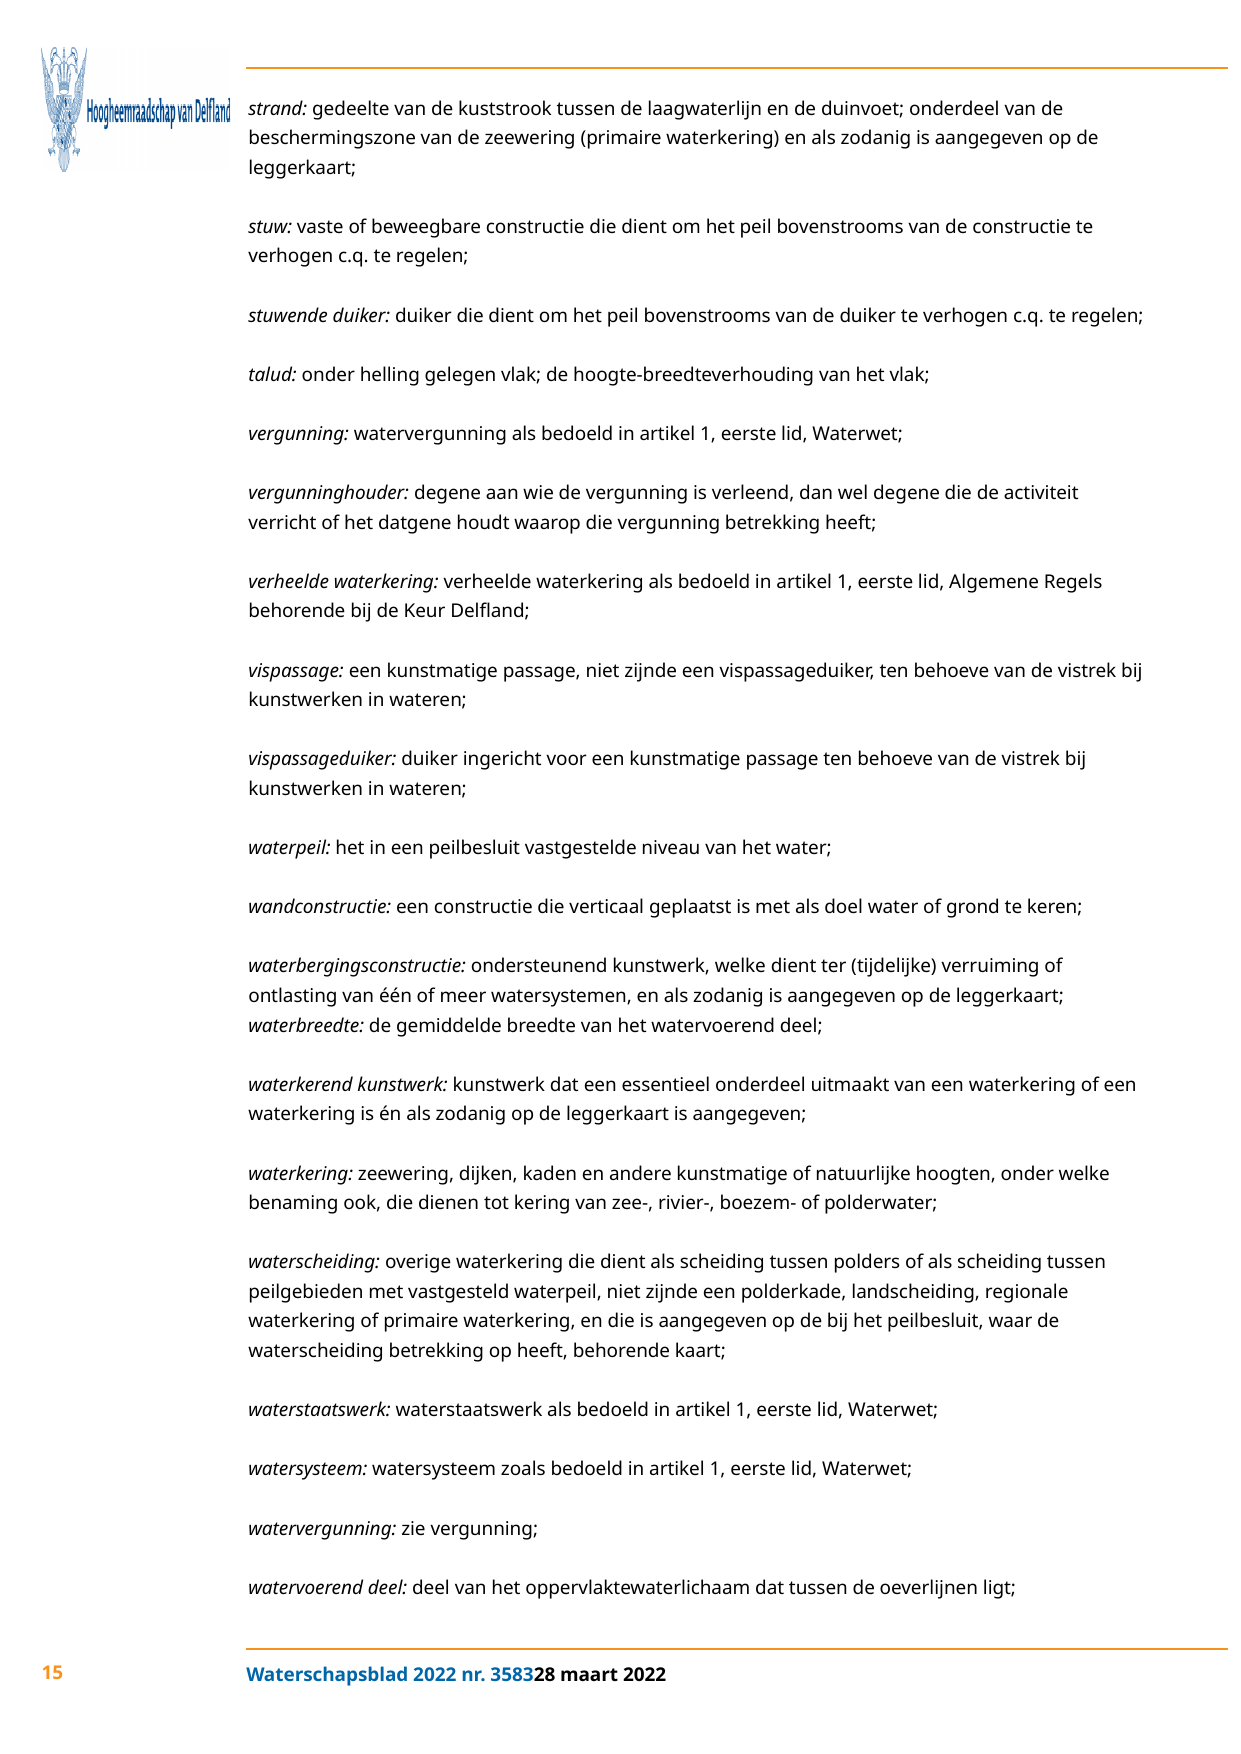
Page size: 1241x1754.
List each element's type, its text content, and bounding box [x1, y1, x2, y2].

text vergunning: watervergunning als bedoeld in artikel 1, eerste lid, Waterwet; [248, 420, 1152, 446]
text waterstaatswerk: waterstaatswerk als bedoeld in artikel 1, eerste lid, Waterwet; [248, 1396, 1152, 1422]
text vergunninghouder: degene aan wie de vergunning is verleend, dan wel degene die de activiteit verricht of het datgene houdt waarop die vergunning betrekking heeft; [248, 479, 1152, 535]
text vispassageduiker: duiker ingericht voor een kunstmatige passage ten behoeve van de vistrek bij kunstwerken in wateren; [248, 746, 1152, 801]
text strand: gedeelte van de kuststrook tussen de laagwaterlijn en de duinvoet; onderdeel van de beschermingszone van de zeewering (primaire waterkering) en als zodanig is aangegeven op de leggerkaart; [248, 95, 1152, 180]
text waterbergingsconstructie: ondersteunend kunstwerk, welke dient ter (tijdelijke) verruiming of ontlasting van één of meer watersystemen, en als zodanig is aangegeven op de leggerkaart; [248, 953, 1152, 1008]
text watervoerend deel: deel van het oppervlaktewaterlichaam dat tussen de oeverlijnen ligt; [248, 1574, 1152, 1600]
picture [41, 47, 231, 172]
text stuwende duiker: duiker die dient om het peil bovenstrooms van de duiker te verhogen c.q. te regelen; [248, 302, 1152, 328]
text talud: onder helling gelegen vlak; de hoogte-breedteverhouding van het vlak; [248, 361, 1152, 387]
text verheelde waterkering: verheelde waterkering als bedoeld in artikel 1, eerste lid, Algemene Regels behorende bij de Keur Delfland; [248, 568, 1152, 623]
text waterbreedte: de gemiddelde breedte van het watervoerend deel; [248, 1012, 1152, 1038]
text watervergunning: zie vergunning; [248, 1515, 1152, 1541]
text waterpeil: het in een peilbesluit vastgestelde niveau van het water; [248, 834, 1152, 860]
text stuw: vaste of beweegbare constructie die dient om het peil bovenstrooms van de constructie te verhogen c.q. te regelen; [248, 213, 1152, 268]
text waterkerend kunstwerk: kunstwerk dat een essentieel onderdeel uitmaakt van een waterkering of een waterkering is én als zodanig op de leggerkaart is aangegeven; [248, 1071, 1152, 1126]
text vispassage: een kunstmatige passage, niet zijnde een vispassageduiker, ten behoeve van de vistrek bij kunstwerken in wateren; [248, 657, 1152, 712]
text wandconstructie: een constructie die verticaal geplaatst is met als doel water of grond te keren; [248, 893, 1152, 919]
text waterkering: zeewering, dijken, kaden en andere kunstmatige of natuurlijke hoogten, onder welke benaming ook, die dienen tot kering van zee-, rivier-, boezem- of polderwater; [248, 1160, 1152, 1215]
text waterscheiding: overige waterkering die dient als scheiding tussen polders of als scheiding tussen peilgebieden met vastgesteld waterpeil, niet zijnde een polderkade, landscheiding, regionale waterkering of primaire waterkering, en die is aangegeven op de bij het peilbesluit, waar de waterscheiding betrekking op heeft, behorende kaart; [248, 1248, 1152, 1363]
text watersysteem: watersysteem zoals bedoeld in artikel 1, eerste lid, Waterwet; [248, 1456, 1152, 1481]
